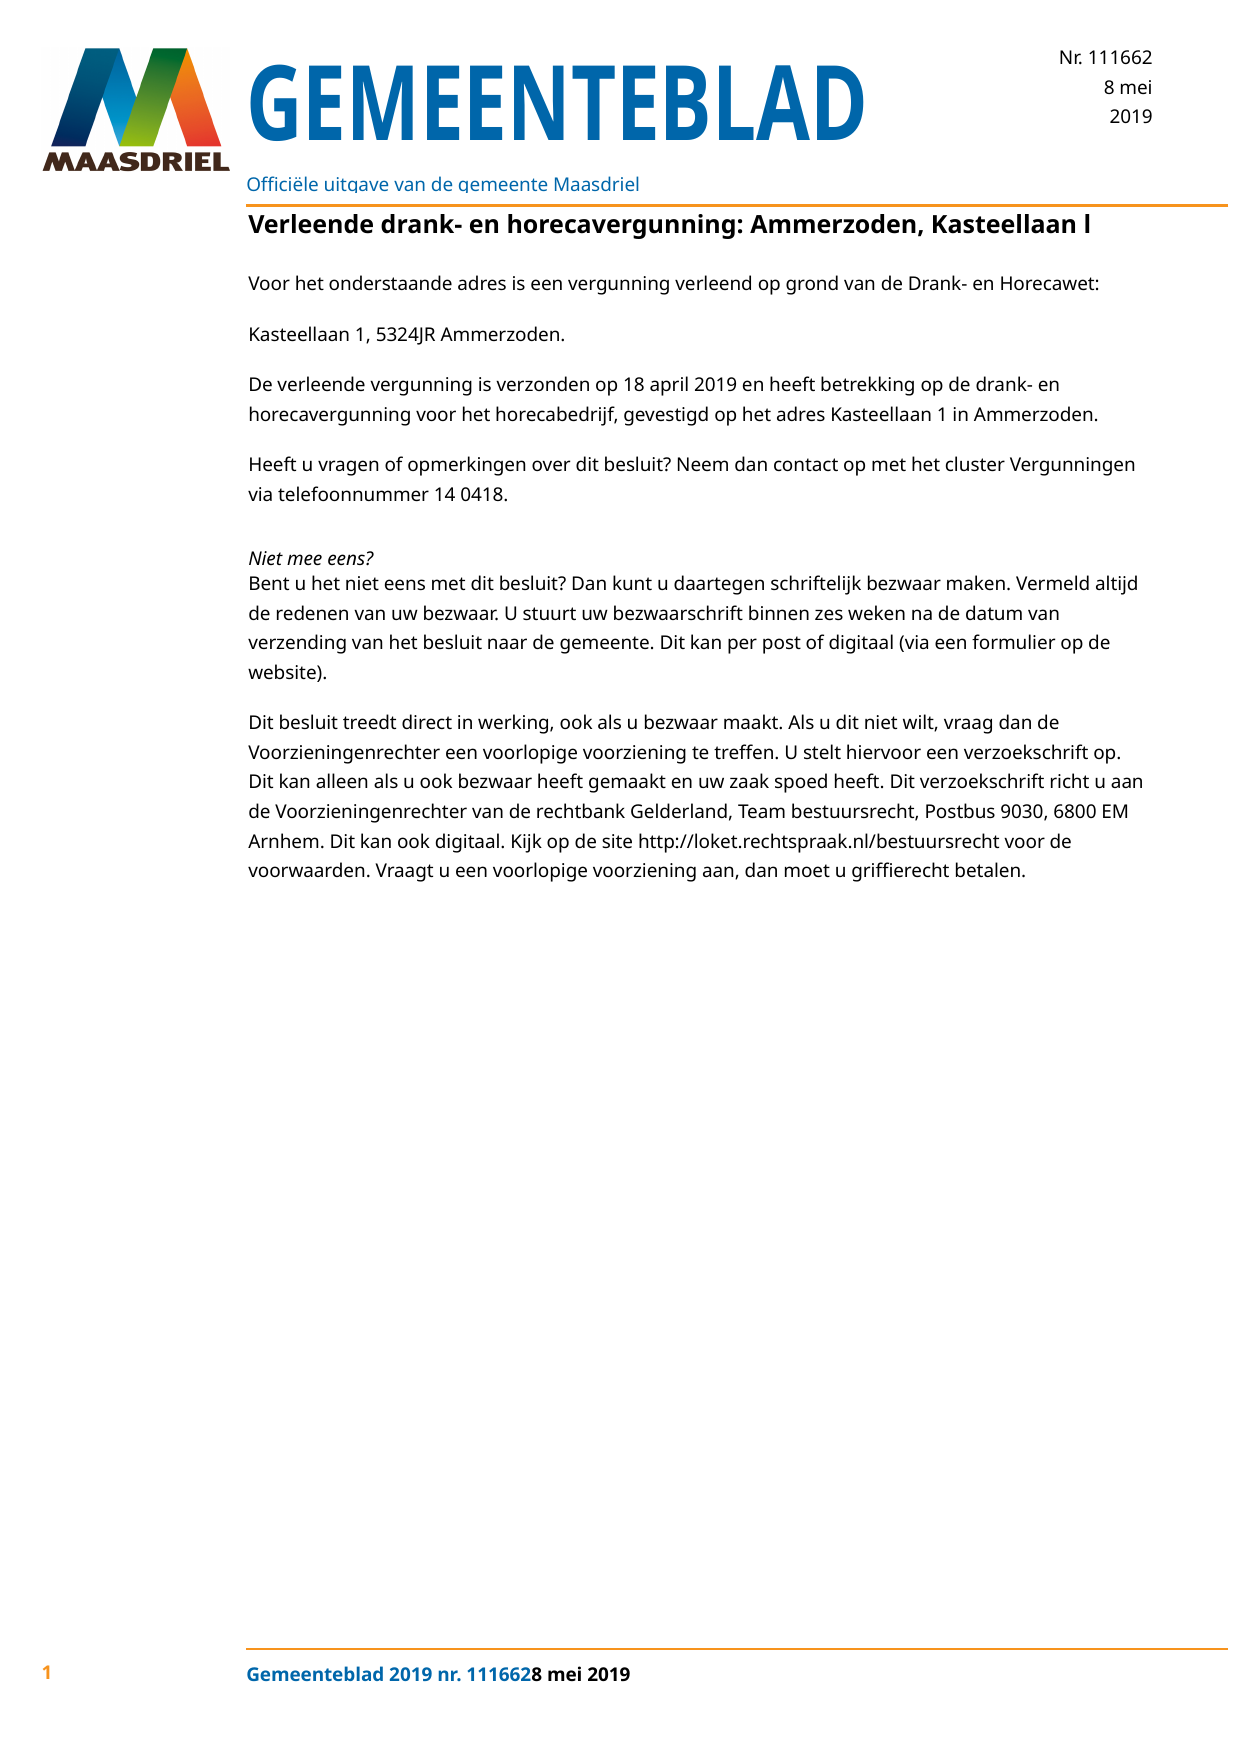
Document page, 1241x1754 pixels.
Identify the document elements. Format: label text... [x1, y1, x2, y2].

text Niet mee eens? [248, 545, 1152, 570]
text Dit besluit treedt direct in werking, ook als u bezwaar maakt. Als u dit niet wilt, vraag dan de Voorzieningenrechter een voorlopige voorziening te treffen. U stelt hiervoor een verzoekschrift op. Dit kan alleen als u ook bezwaar heeft gemaakt en uw zaak spoed heeft. Dit verzoekschrift richt u aan de Voorzieningenrechter van de rechtbank Gelderland, Team bestuursrecht, Postbus 9030, 6800 EM Arnhem. Dit kan ook digitaal. Kijk op de site http://loket.rechtspraak.nl/bestuursrecht voor de voorwaarden. Vraagt u een voorlopige voorziening aan, dan moet u griffierecht betalen. [248, 709, 1152, 883]
text Bent u het niet eens met dit besluit? Dan kunt u daartegen schriftelijk bezwaar maken. Vermeld altijd de redenen van uw bezwaar. U stuurt uw bezwaarschrift binnen zes weken na de datum van verzending van het besluit naar de gemeente. Dit kan per post of digitaal (via een formulier op de website). [248, 570, 1152, 685]
text Voor het onderstaande adres is een vergunning verleend op grond van de Drank- en Horecawet: [248, 270, 1152, 296]
text Kasteellaan 1, 5324JR Ammerzoden. [248, 321, 1152, 346]
text Heeft u vragen of opmerkingen over dit besluit? Neem dan contact op met het cluster Vergunningen via telefoonnummer 14 0418. [248, 451, 1152, 506]
picture [41, 47, 231, 172]
text De verleende vergunning is verzonden op 18 april 2019 en heeft betrekking op de drank- en horecavergunning voor het horecabedrijf, gevestigd op het adres Kasteellaan 1 in Ammerzoden. [248, 371, 1152, 426]
text Verleende drank- en horecavergunning: Ammerzoden, Kasteellaan l [248, 207, 1152, 241]
